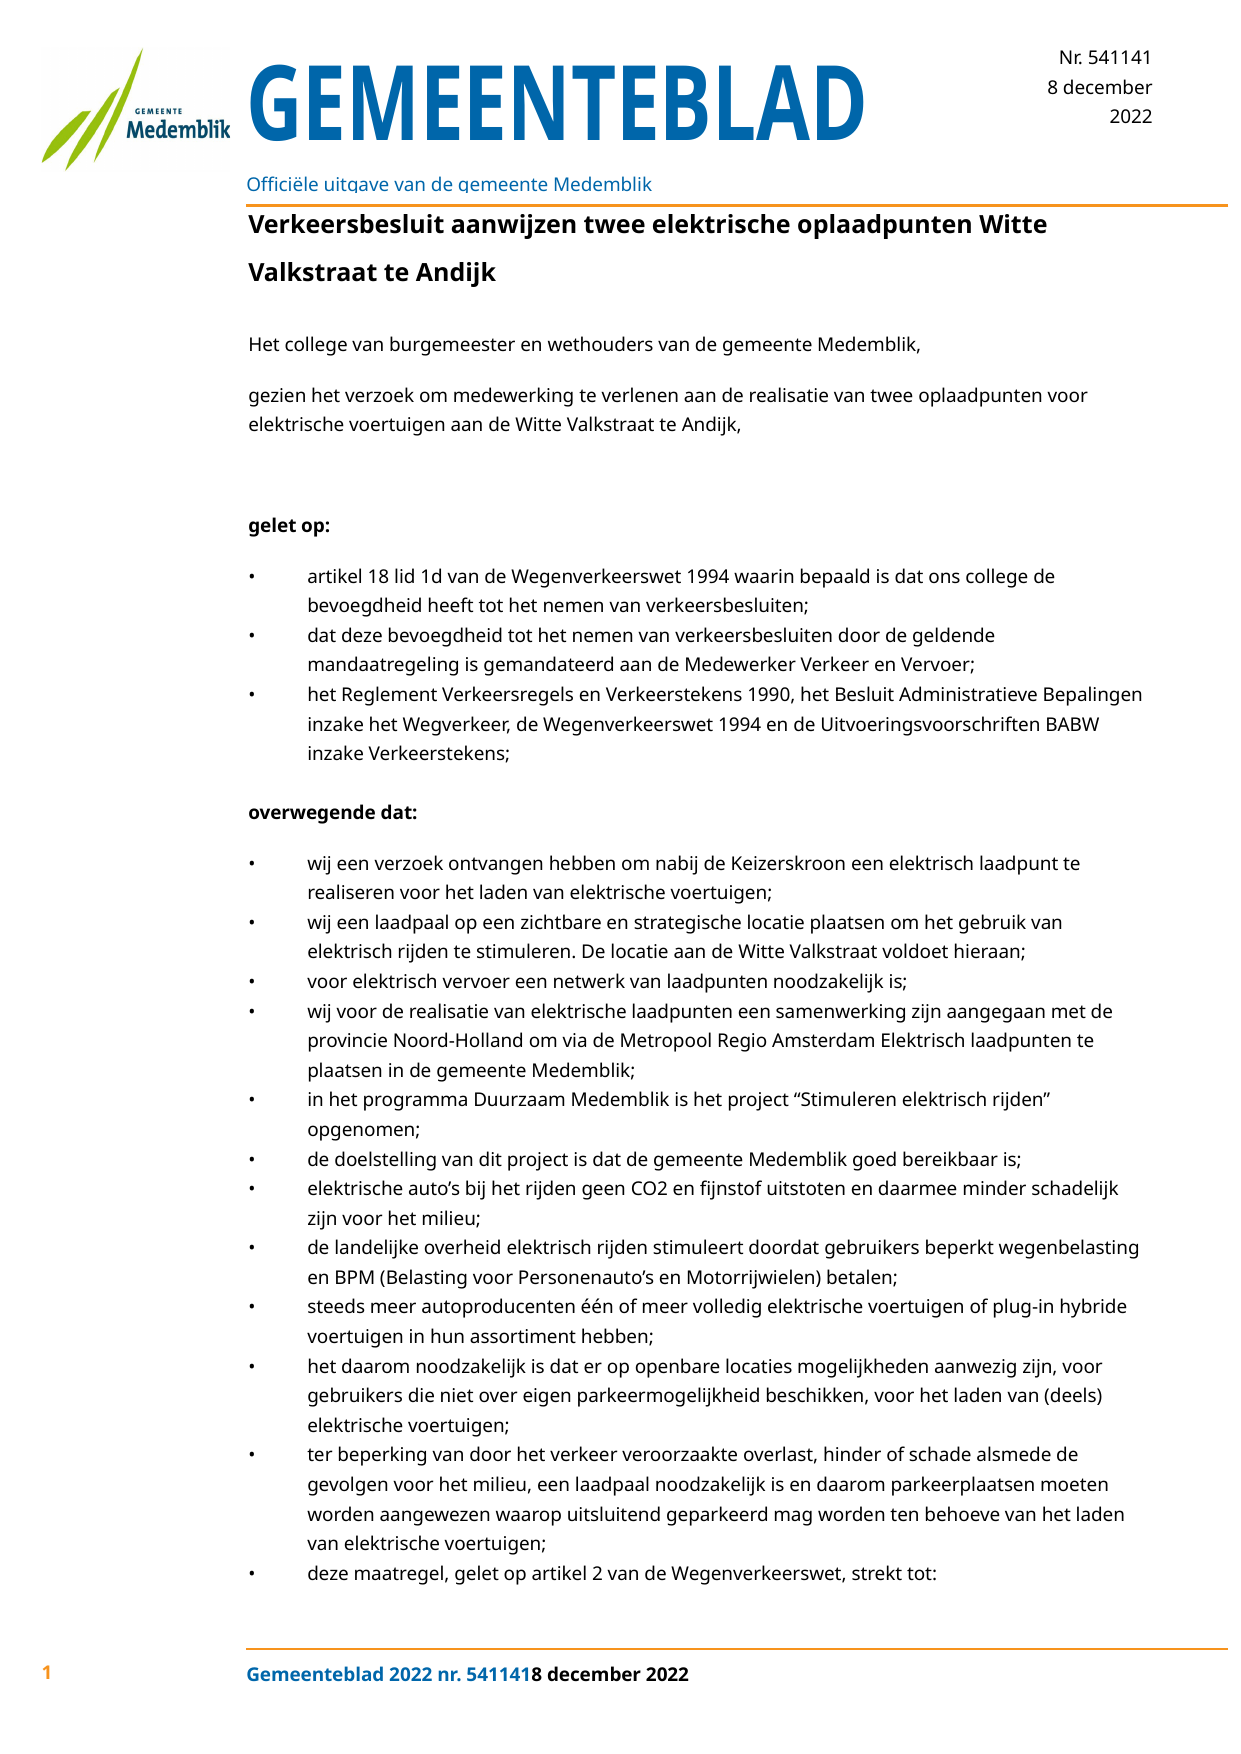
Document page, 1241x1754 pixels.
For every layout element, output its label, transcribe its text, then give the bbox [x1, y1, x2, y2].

text Het college van burgemeester en wethouders van de gemeente Medemblik, [248, 332, 1152, 357]
list artikel 18 lid 1d van de Wegenverkeerswet 1994 waarin bepaald is dat ons college de bevoegdheid heeft tot het nemen van verkeersbesluiten; [248, 563, 1152, 618]
list elektrische auto’s bij het rijden geen CO2 en fijnstof uitstoten en daarmee minder schadelijk zijn voor het milieu; [248, 1175, 1152, 1231]
list steeds meer autoproducenten één of meer volledig elektrische voertuigen of plug-in hybride voertuigen in hun assortiment hebben; [248, 1294, 1152, 1349]
list wij een laadpaal op een zichtbare en strategische locatie plaatsen om het gebruik van elektrisch rijden te stimuleren. De locatie aan de Witte Valkstraat voldoet hieraan; [248, 909, 1152, 964]
picture [41, 47, 231, 172]
list wij voor de realisatie van elektrische laadpunten een samenwerking zijn aangegaan met de provincie Noord-Holland om via de Metropool Regio Amsterdam Elektrisch laadpunten te plaatsen in de gemeente Medemblik; [248, 998, 1152, 1083]
list deze maatregel, gelet op artikel 2 van de Wegenverkeerswet, strekt tot: [248, 1560, 1152, 1586]
list de landelijke overheid elektrisch rijden stimuleert doordat gebruikers beperkt wegenbelasting en BPM (Belasting voor Personenauto’s en Motorrijwielen) betalen; [248, 1234, 1152, 1290]
list het daarom noodzakelijk is dat er op openbare locaties mogelijkheden aanwezig zijn, voor gebruikers die niet over eigen parkeermogelijkheid beschikken, voor het laden van (deels) elektrische voertuigen; [248, 1353, 1152, 1438]
list in het programma Duurzaam Medemblik is het project “Stimuleren elektrisch rijden” opgenomen; [248, 1087, 1152, 1142]
text gelet op: [248, 512, 1152, 538]
list wij een verzoek ontvangen hebben om nabij de Keizerskroon een elektrisch laadpunt te realiseren voor het laden van elektrische voertuigen; [248, 850, 1152, 905]
list dat deze bevoegdheid tot het nemen van verkeersbesluiten door de geldende mandaatregeling is gemandateerd aan de Medewerker Verkeer en Vervoer; [248, 622, 1152, 677]
list voor elektrisch vervoer een netwerk van laadpunten noodzakelijk is; [248, 968, 1152, 994]
list ter beperking van door het verkeer veroorzaakte overlast, hinder of schade alsmede de gevolgen voor het milieu, een laadpaal noodzakelijk is en daarom parkeerplaatsen moeten worden aangewezen waarop uitsluitend geparkeerd mag worden ten behoeve van het laden van elektrische voertuigen; [248, 1442, 1152, 1556]
list het Reglement Verkeersregels en Verkeerstekens 1990, het Besluit Administratieve Bepalingen inzake het Wegverkeer, de Wegenverkeerswet 1994 en de Uitvoeringsvoorschriften BABW inzake Verkeerstekens; [248, 681, 1152, 766]
text Verkeersbesluit aanwijzen twee elektrische oplaadpunten Witte Valkstraat te Andijk [248, 207, 1152, 288]
text overwegende dat: [248, 799, 1152, 825]
text gezien het verzoek om medewerking te verlenen aan de realisatie van twee oplaadpunten voor elektrische voertuigen aan de Witte Valkstraat te Andijk, [248, 382, 1152, 437]
list de doelstelling van dit project is dat de gemeente Medemblik goed bereikbaar is; [248, 1146, 1152, 1171]
